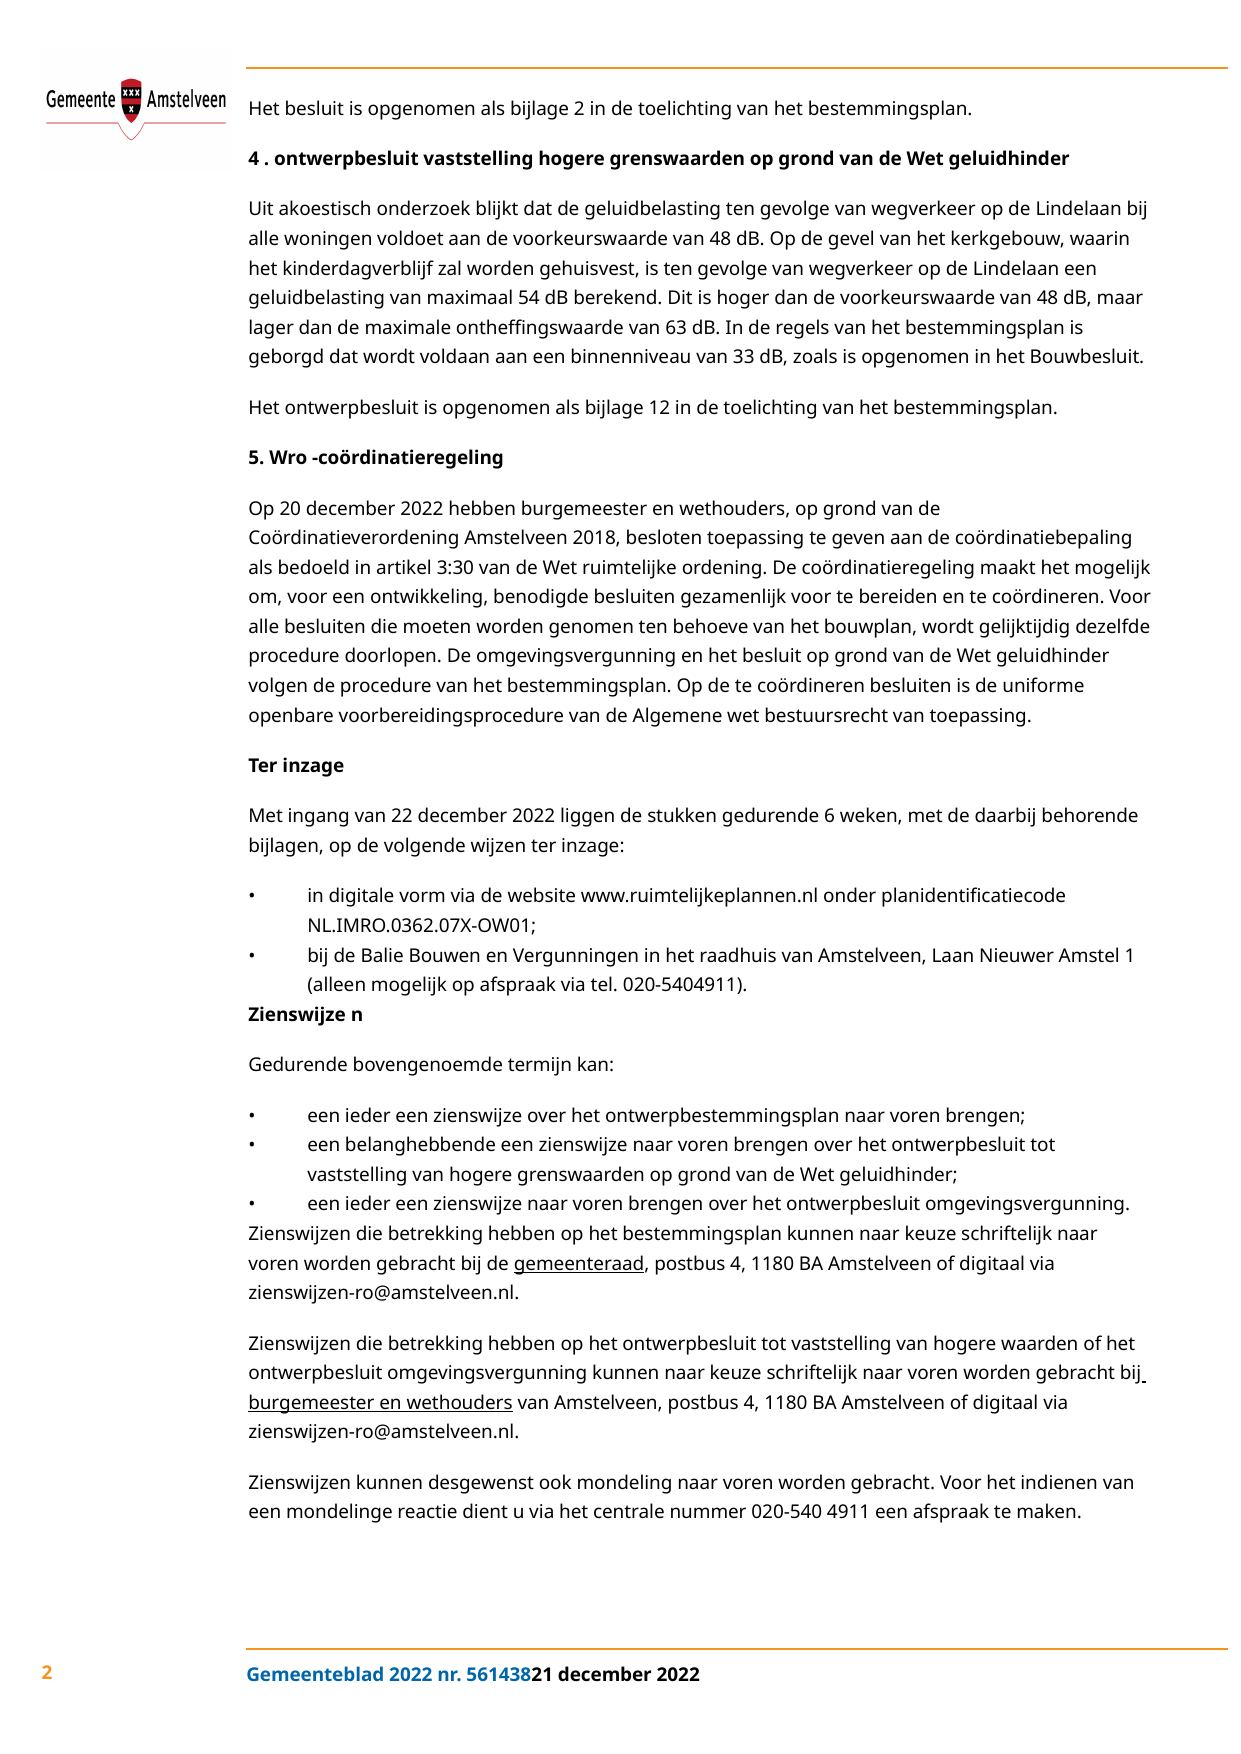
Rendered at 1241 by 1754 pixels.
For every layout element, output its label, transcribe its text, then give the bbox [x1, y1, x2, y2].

text Met ingang van 22 december 2022 liggen de stukken gedurende 6 weken, met de daarbij behorende bijlagen, op de volgende wijzen ter inzage: [248, 803, 1152, 858]
text 5. Wro -coördinatieregeling [248, 444, 1152, 470]
text Het ontwerpbesluit is opgenomen als bijlage 12 in de toelichting van het bestemmingsplan. [248, 394, 1152, 420]
text Op 20 december 2022 hebben burgemeester en wethouders, op grond van de Coördinatieverordening Amstelveen 2018, besloten toepassing te geven aan de coördinatiebepaling als bedoeld in artikel 3:30 van de Wet ruimtelijke ordening. De coördinatieregeling maakt het mogelijk om, voor een ontwikkeling, benodigde besluiten gezamenlijk voor te bereiden en te coördineren. Voor alle besluiten die moeten worden genomen ten behoeve van het bouwplan, wordt gelijktijdig dezelfde procedure doorlopen. De omgevingsvergunning en het besluit op grond van de Wet geluidhinder volgen de procedure van het bestemmingsplan. Op de te coördineren besluiten is de uniforme openbare voorbereidingsprocedure van de Algemene wet bestuursrecht van toepassing. [248, 495, 1152, 728]
text Zienswijzen kunnen desgewenst ook mondeling naar voren worden gebracht. Voor het indienen van een mondelinge reactie dient u via het centrale nummer 020-540 4911 een afspraak te maken. [248, 1469, 1152, 1524]
text Het besluit is opgenomen als bijlage 2 in de toelichting van het bestemmingsplan. [248, 95, 1152, 121]
list een belanghebbende een zienswijze naar voren brengen over het ontwerpbesluit tot vaststelling van hogere grenswaarden op grond van de Wet geluidhinder; [248, 1131, 1152, 1187]
list in digitale vorm via de website www.ruimtelijkeplannen.nl onder planidentificatiecode NL.IMRO.0362.07X-OW01; [248, 883, 1152, 938]
text Zienswijzen die betrekking hebben op het bestemmingsplan kunnen naar keuze schriftelijk naar voren worden gebracht bij de gemeenteraad, postbus 4, 1180 BA Amstelveen of digitaal via zienswijzen-ro@amstelveen.nl. [248, 1220, 1152, 1305]
text Zienswijzen die betrekking hebben op het ontwerpbesluit tot vaststelling van hogere waarden of het ontwerpbesluit omgevingsvergunning kunnen naar keuze schriftelijk naar voren worden gebracht bij burgemeester en wethouders van Amstelveen, postbus 4, 1180 BA Amstelveen of digitaal via zienswijzen-ro@amstelveen.nl. [248, 1330, 1152, 1444]
text Uit akoestisch onderzoek blijkt dat de geluidbelasting ten gevolge van wegverkeer op de Lindelaan bij alle woningen voldoet aan de voorkeurswaarde van 48 dB. Op de gevel van het kerkgebouw, waarin het kinderdagverblijf zal worden gehuisvest, is ten gevolge van wegverkeer op de Lindelaan een geluidbelasting van maximaal 54 dB berekend. Dit is hoger dan de voorkeurswaarde van 48 dB, maar lager dan de maximale ontheffingswaarde van 63 dB. In de regels van het bestemmingsplan is geborgd dat wordt voldaan aan een binnenniveau van 33 dB, zoals is opgenomen in het Bouwbesluit. [248, 196, 1152, 369]
list een ieder een zienswijze naar voren brengen over het ontwerpbesluit omgevingsvergunning. [248, 1191, 1152, 1216]
picture [41, 47, 231, 172]
list een ieder een zienswijze over het ontwerpbestemmingsplan naar voren brengen; [248, 1102, 1152, 1128]
list bij de Balie Bouwen en Vergunningen in het raadhuis van Amstelveen, Laan Nieuwer Amstel 1 (alleen mogelijk op afspraak via tel. 020-5404911). [248, 942, 1152, 997]
text Zienswijze n [248, 1001, 1152, 1027]
text Ter inzage [248, 752, 1152, 778]
text 4 . ontwerpbesluit vaststelling hogere grenswaarden op grond van de Wet geluidhinder [248, 145, 1152, 171]
text Gedurende bovengenoemde termijn kan: [248, 1051, 1152, 1077]
